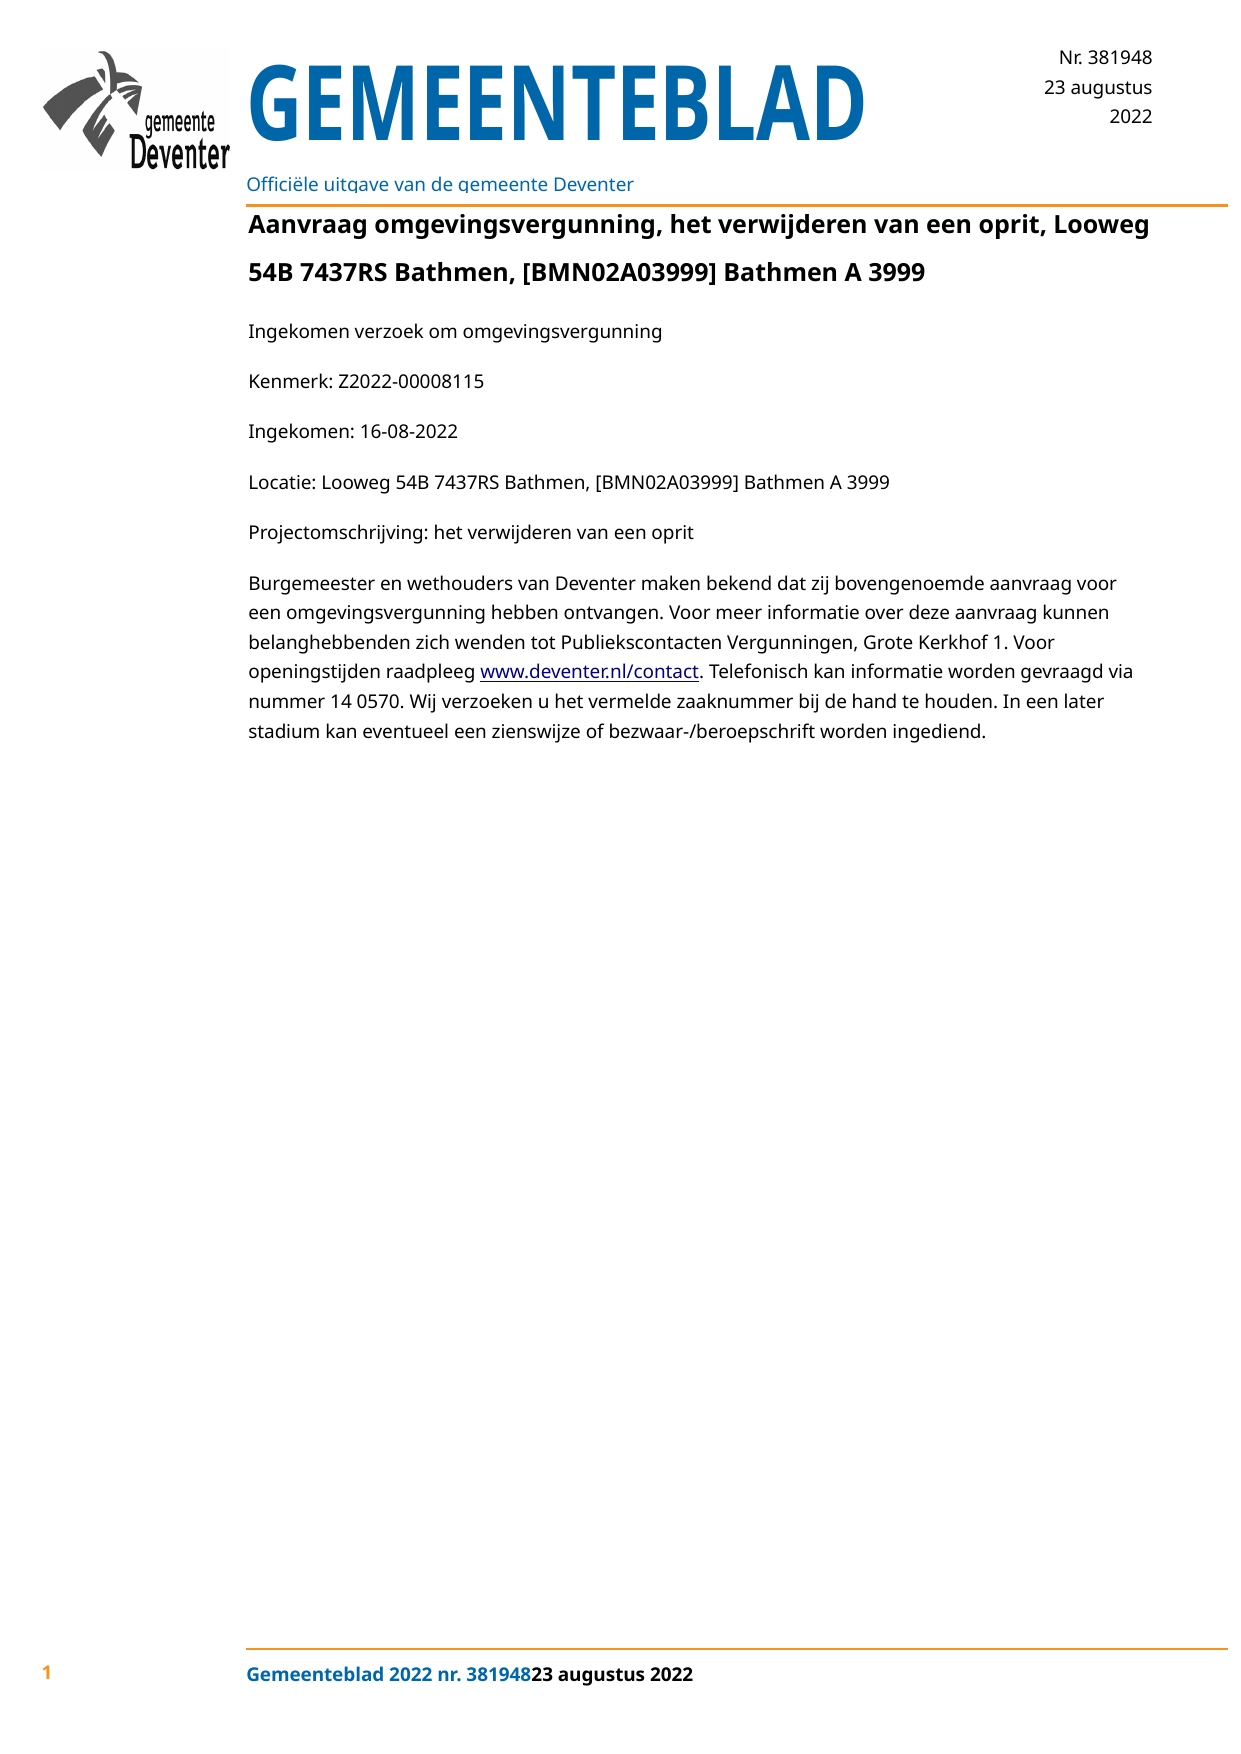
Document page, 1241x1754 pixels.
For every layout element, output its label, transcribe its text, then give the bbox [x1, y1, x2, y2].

picture [41, 47, 231, 172]
text Kenmerk: Z2022-00008115 [248, 368, 1152, 394]
text Burgemeester en wethouders van Deventer maken bekend dat zij bovengenoemde aanvraag voor een omgevingsvergunning hebben ontvangen. Voor meer informatie over deze aanvraag kunnen belanghebbenden zich wenden tot Publiekscontacten Vergunningen, Grote Kerkhof 1. Voor openingstijden raadpleeg www.deventer.nl/contact. Telefonisch kan informatie worden gevraagd via nummer 14 0570. Wij verzoeken u het vermelde zaaknummer bij de hand te houden. In een later stadium kan eventueel een zienswijze of bezwaar-/beroepschrift worden ingediend. [248, 570, 1152, 744]
text Ingekomen: 16-08-2022 [248, 419, 1152, 444]
text Locatie: Looweg 54B 7437RS Bathmen, [BMN02A03999] Bathmen A 3999 [248, 469, 1152, 495]
text Ingekomen verzoek om omgevingsvergunning [248, 318, 1152, 344]
text Aanvraag omgevingsvergunning, het verwijderen van een oprit, Looweg 54B 7437RS Bathmen, [BMN02A03999] Bathmen A 3999 [248, 207, 1152, 288]
text Projectomschrijving: het verwijderen van een oprit [248, 519, 1152, 545]
